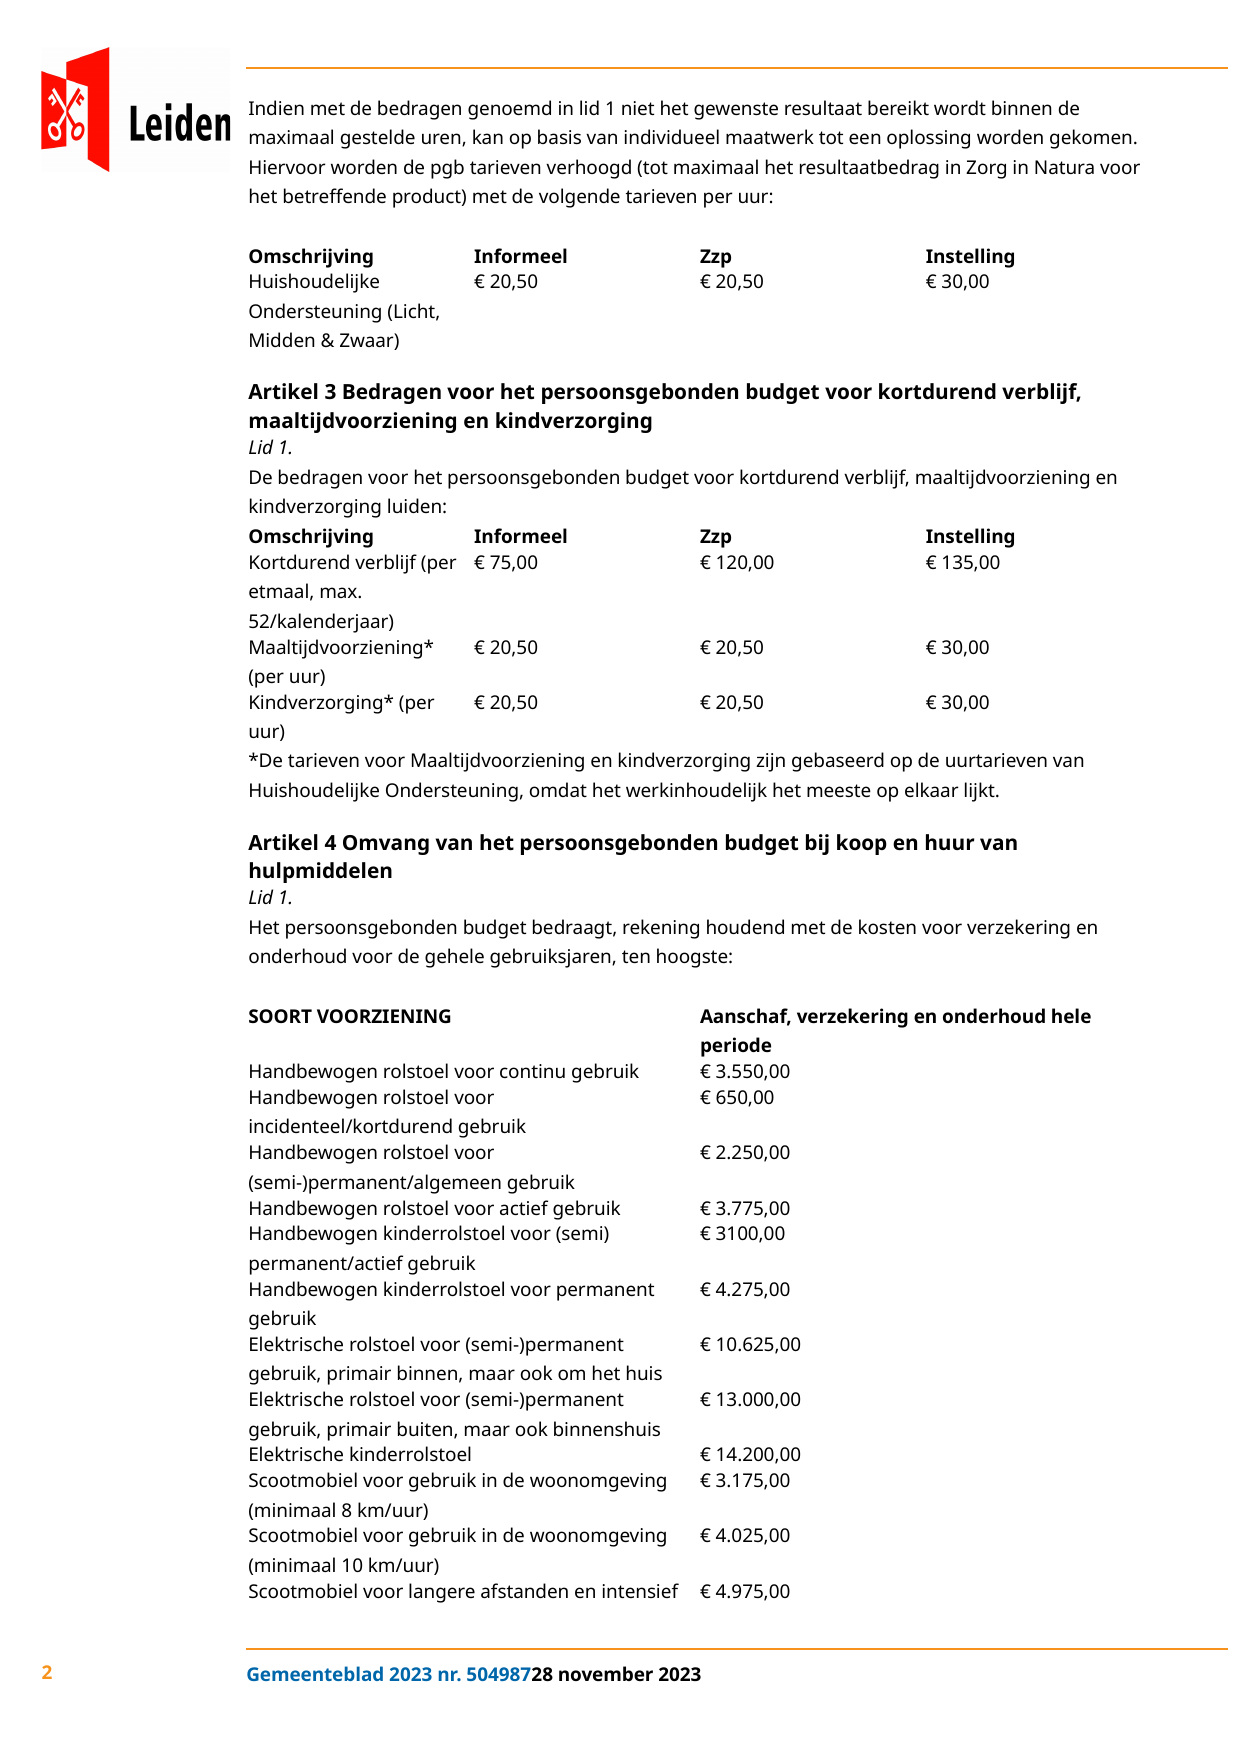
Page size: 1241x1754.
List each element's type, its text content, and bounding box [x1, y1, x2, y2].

table_cell Handbewogen rolstoel voor actief gebruik [248, 1195, 700, 1220]
table_cell Maaltijdvoorziening* (per uur) [248, 634, 474, 689]
table_cell € 75,00 [474, 549, 700, 634]
table_cell € 20,50 [474, 689, 700, 744]
table_cell Elektrische kinderrolstoel [248, 1442, 700, 1467]
table_cell € 4.975,00 [700, 1578, 1152, 1604]
text De bedragen voor het persoonsgebonden budget voor kortdurend verblijf, maaltijdvoorziening en kindverzorging luiden: [248, 464, 1152, 519]
table_cell € 30,00 [926, 269, 1152, 353]
picture [41, 47, 231, 172]
table_cell € 135,00 [926, 549, 1152, 634]
table_cell € 120,00 [700, 549, 926, 634]
table_cell € 20,50 [474, 634, 700, 689]
table_cell € 3.775,00 [700, 1195, 1152, 1220]
table_cell € 3100,00 [700, 1220, 1152, 1276]
table_cell Handbewogen kinderrolstoel voor (semi) permanent/actief gebruik [248, 1220, 700, 1276]
table_header Omschrijving [248, 243, 474, 268]
table_cell Scootmobiel voor langere afstanden en intensief [248, 1578, 700, 1604]
table_header SOORT VOORZIENING [248, 1003, 700, 1058]
table_cell € 10.625,00 [700, 1331, 1152, 1386]
text *De tarieven voor Maaltijdvoorziening en kindverzorging zijn gebaseerd op de uurtarieven van Huishoudelijke Ondersteuning, omdat het werkinhoudelijk het meeste op elkaar lijkt. [248, 748, 1152, 803]
table_cell € 3.175,00 [700, 1468, 1152, 1523]
table_cell € 4.025,00 [700, 1523, 1152, 1578]
table_cell € 30,00 [926, 634, 1152, 689]
text Artikel 4 Omvang van het persoonsgebonden budget bij koop en huur van hulpmiddelen [248, 828, 1152, 884]
table_cell € 3.550,00 [700, 1058, 1152, 1084]
table_cell € 4.275,00 [700, 1276, 1152, 1331]
table_cell Huishoudelijke Ondersteuning (Licht, Midden & Zwaar) [248, 269, 474, 353]
table_cell Kortdurend verblijf (per etmaal, max. 52/kalenderjaar) [248, 549, 474, 634]
table_cell € 650,00 [700, 1084, 1152, 1139]
table_cell Handbewogen rolstoel voor continu gebruik [248, 1058, 700, 1084]
table_header Zzp [700, 523, 926, 549]
table_cell € 14.200,00 [700, 1442, 1152, 1467]
table_cell Handbewogen kinderrolstoel voor permanent gebruik [248, 1276, 700, 1331]
table_cell € 2.250,00 [700, 1139, 1152, 1195]
table_header Informeel [474, 523, 700, 549]
table_cell Scootmobiel voor gebruik in de woonomgeving (minimaal 8 km/uur) [248, 1468, 700, 1523]
table_cell Elektrische rolstoel voor (semi-)permanent gebruik, primair buiten, maar ook binnenshuis [248, 1386, 700, 1442]
text Lid 1. [248, 884, 1152, 910]
table_cell Handbewogen rolstoel voor incidenteel/kortdurend gebruik [248, 1084, 700, 1139]
text Artikel 3 Bedragen voor het persoonsgebonden budget voor kortdurend verblijf, maaltijdvoorziening en kindverzorging [248, 377, 1152, 434]
table_cell € 20,50 [700, 269, 926, 353]
table_header Aanschaf, verzekering en onderhoud hele periode [700, 1003, 1152, 1058]
table_cell € 20,50 [474, 269, 700, 353]
table_cell € 20,50 [700, 634, 926, 689]
table_header Instelling [926, 523, 1152, 549]
table_header Informeel [474, 243, 700, 268]
text Indien met de bedragen genoemd in lid 1 niet het gewenste resultaat bereikt wordt binnen de maximaal gestelde uren, kan op basis van individueel maatwerk tot een oplossing worden gekomen. Hiervoor worden de pgb tarieven verhoogd (tot maximaal het resultaatbedrag in Zorg in Natura voor het betreffende product) met de volgende tarieven per uur: [248, 95, 1152, 209]
table_cell € 13.000,00 [700, 1386, 1152, 1442]
table_cell € 20,50 [700, 689, 926, 744]
table_header Zzp [700, 243, 926, 268]
text Het persoonsgebonden budget bedraagt, rekening houdend met de kosten voor verzekering en onderhoud voor de gehele gebruiksjaren, ten hoogste: [248, 914, 1152, 969]
table_cell Kindverzorging* (per uur) [248, 689, 474, 744]
text Lid 1. [248, 434, 1152, 460]
table_cell Scootmobiel voor gebruik in de woonomgeving (minimaal 10 km/uur) [248, 1523, 700, 1578]
table_cell Elektrische rolstoel voor (semi-)permanent gebruik, primair binnen, maar ook om het huis [248, 1331, 700, 1386]
table_cell Handbewogen rolstoel voor (semi-)permanent/algemeen gebruik [248, 1139, 700, 1195]
table_header Instelling [926, 243, 1152, 268]
table_cell € 30,00 [926, 689, 1152, 744]
table_header Omschrijving [248, 523, 474, 549]
